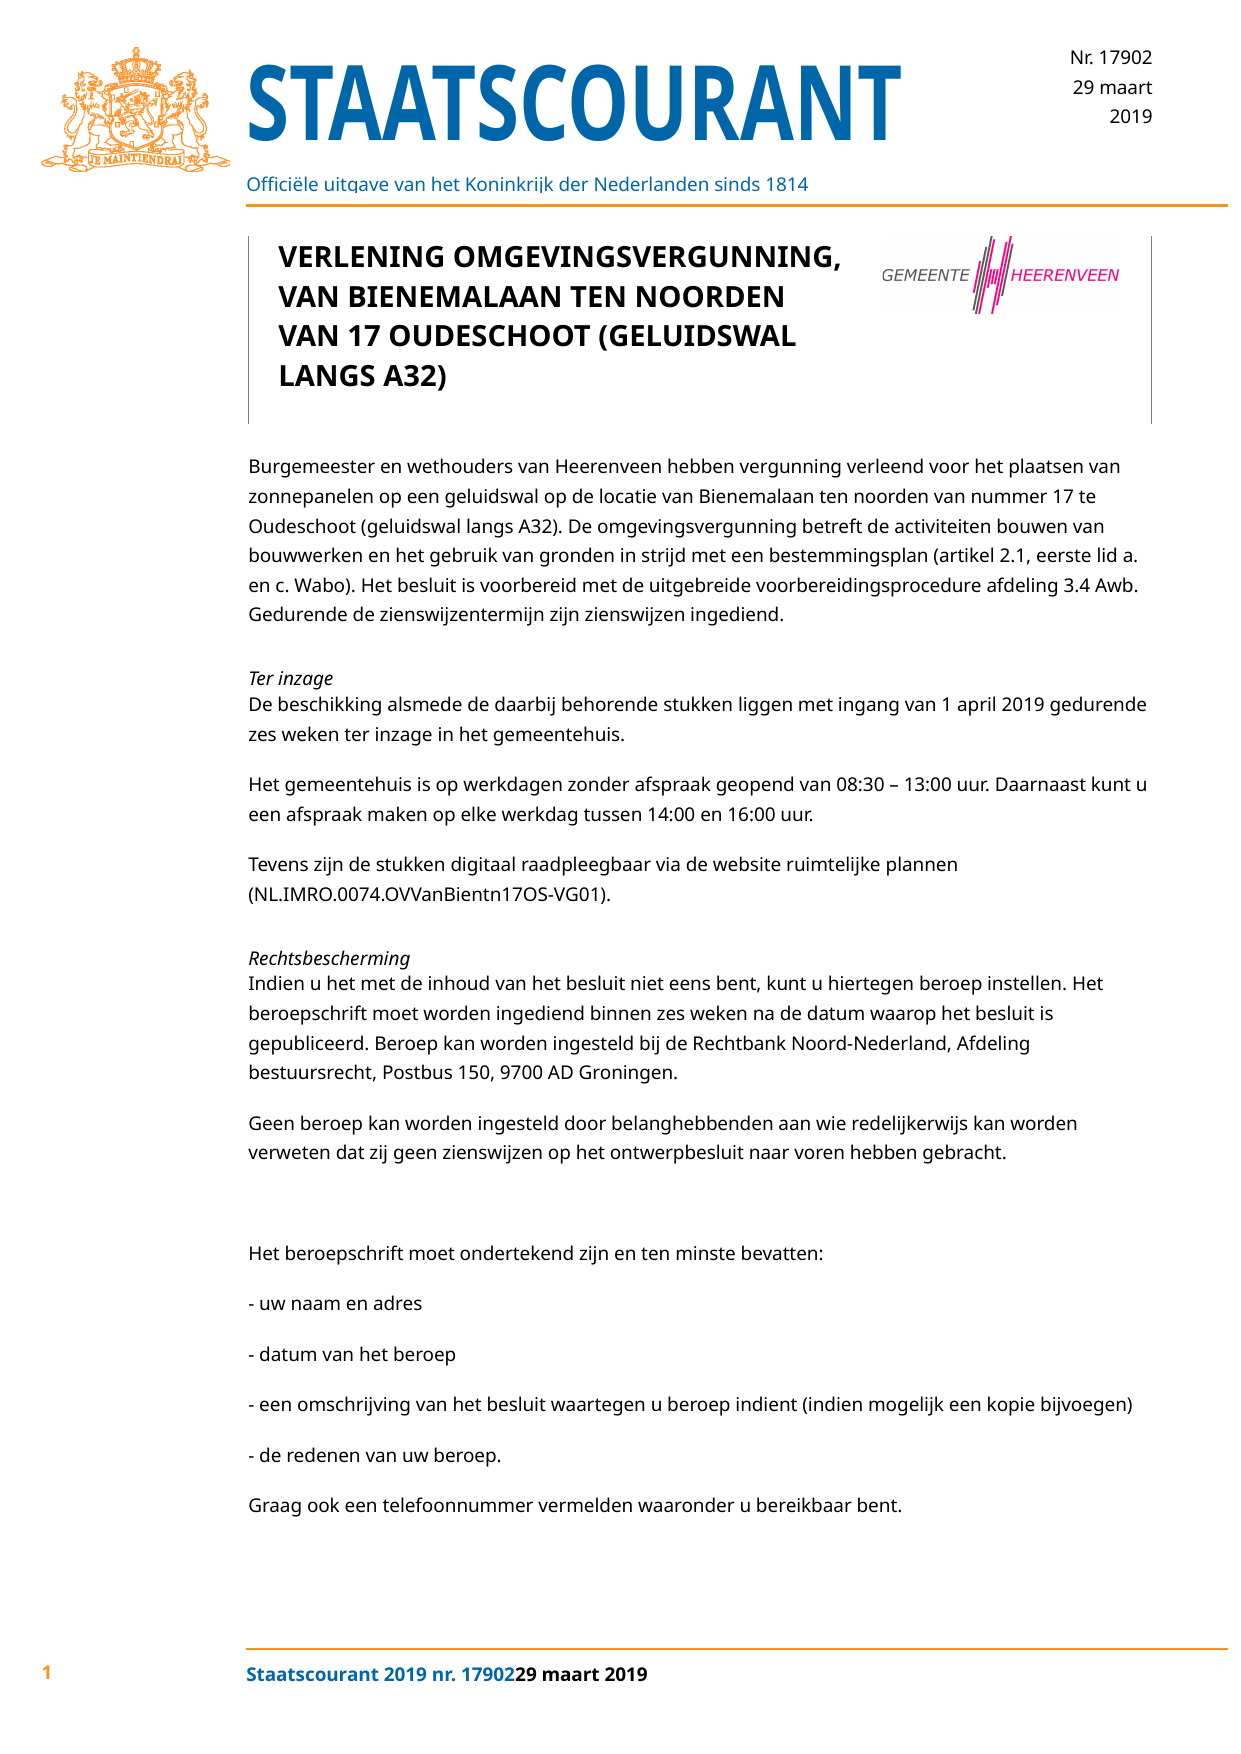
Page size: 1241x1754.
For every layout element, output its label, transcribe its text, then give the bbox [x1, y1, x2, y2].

text - datum van het beroep [248, 1341, 1152, 1367]
text Rechtsbescherming [248, 945, 1152, 971]
text Tevens zijn de stukken digitaal raadpleegbaar via de website ruimtelijke plannen (NL.IMRO.0074.OVVanBientn17OS-VG01). [248, 851, 1152, 907]
text Het beroepschrift moet ondertekend zijn en ten minste bevatten: [248, 1240, 1152, 1266]
text Burgemeester en wethouders van Heerenveen hebben vergunning verleend voor het plaatsen van zonnepanelen op een geluidswal op de locatie van Bienemalaan ten noorden van nummer 17 te Oudeschoot (geluidswal langs A32). De omgevingsvergunning betreft de activiteiten bouwen van bouwwerken en het gebruik van gronden in strijd met een bestemmingsplan (artikel 2.1, eerste lid a. en c. Wabo). Het besluit is voorbereid met de uitgebreide voorbereidingsprocedure afdeling 3.4 Awb. Gedurende de zienswijzentermijn zijn zienswijzen ingediend. [248, 454, 1152, 627]
text Ter inzage [248, 666, 1152, 691]
text De beschikking alsmede de daarbij behorende stukken liggen met ingang van 1 april 2019 gedurende zes weken ter inzage in het gemeentehuis. [248, 691, 1152, 747]
table_header VERLENING OMGEVINGSVERGUNNING, VAN BIENEMALAAN TEN NOORDEN VAN 17 OUDESCHOOT (GELUIDSWAL LANGS A32) [249, 236, 850, 424]
picture [41, 47, 231, 172]
text Geen beroep kan worden ingesteld door belanghebbenden aan wie redelijkerwijs kan worden verweten dat zij geen zienswijzen op het ontwerpbesluit naar voren hebben gebracht. [248, 1110, 1152, 1165]
picture [882, 236, 1119, 314]
text Graag ook een telefoonnummer vermelden waaronder u bereikbaar bent. [248, 1492, 1152, 1518]
text Indien u het met de inhoud van het besluit niet eens bent, kunt u hiertegen beroep instellen. Het beroepschrift moet worden ingediend binnen zes weken na de datum waarop het besluit is gepubliceerd. Beroep kan worden ingesteld bij de Rechtbank Noord-Nederland, Afdeling bestuursrecht, Postbus 150, 9700 AD Groningen. [248, 971, 1152, 1085]
table_header [850, 236, 1151, 424]
text Het gemeentehuis is op werkdagen zonder afspraak geopend van 08:30 – 13:00 uur. Daarnaast kunt u een afspraak maken op elke werkdag tussen 14:00 en 16:00 uur. [248, 771, 1152, 827]
text - uw naam en adres [248, 1291, 1152, 1316]
text - de redenen van uw beroep. [248, 1442, 1152, 1467]
text - een omschrijving van het besluit waartegen u beroep indient (indien mogelijk een kopie bijvoegen) [248, 1391, 1152, 1417]
